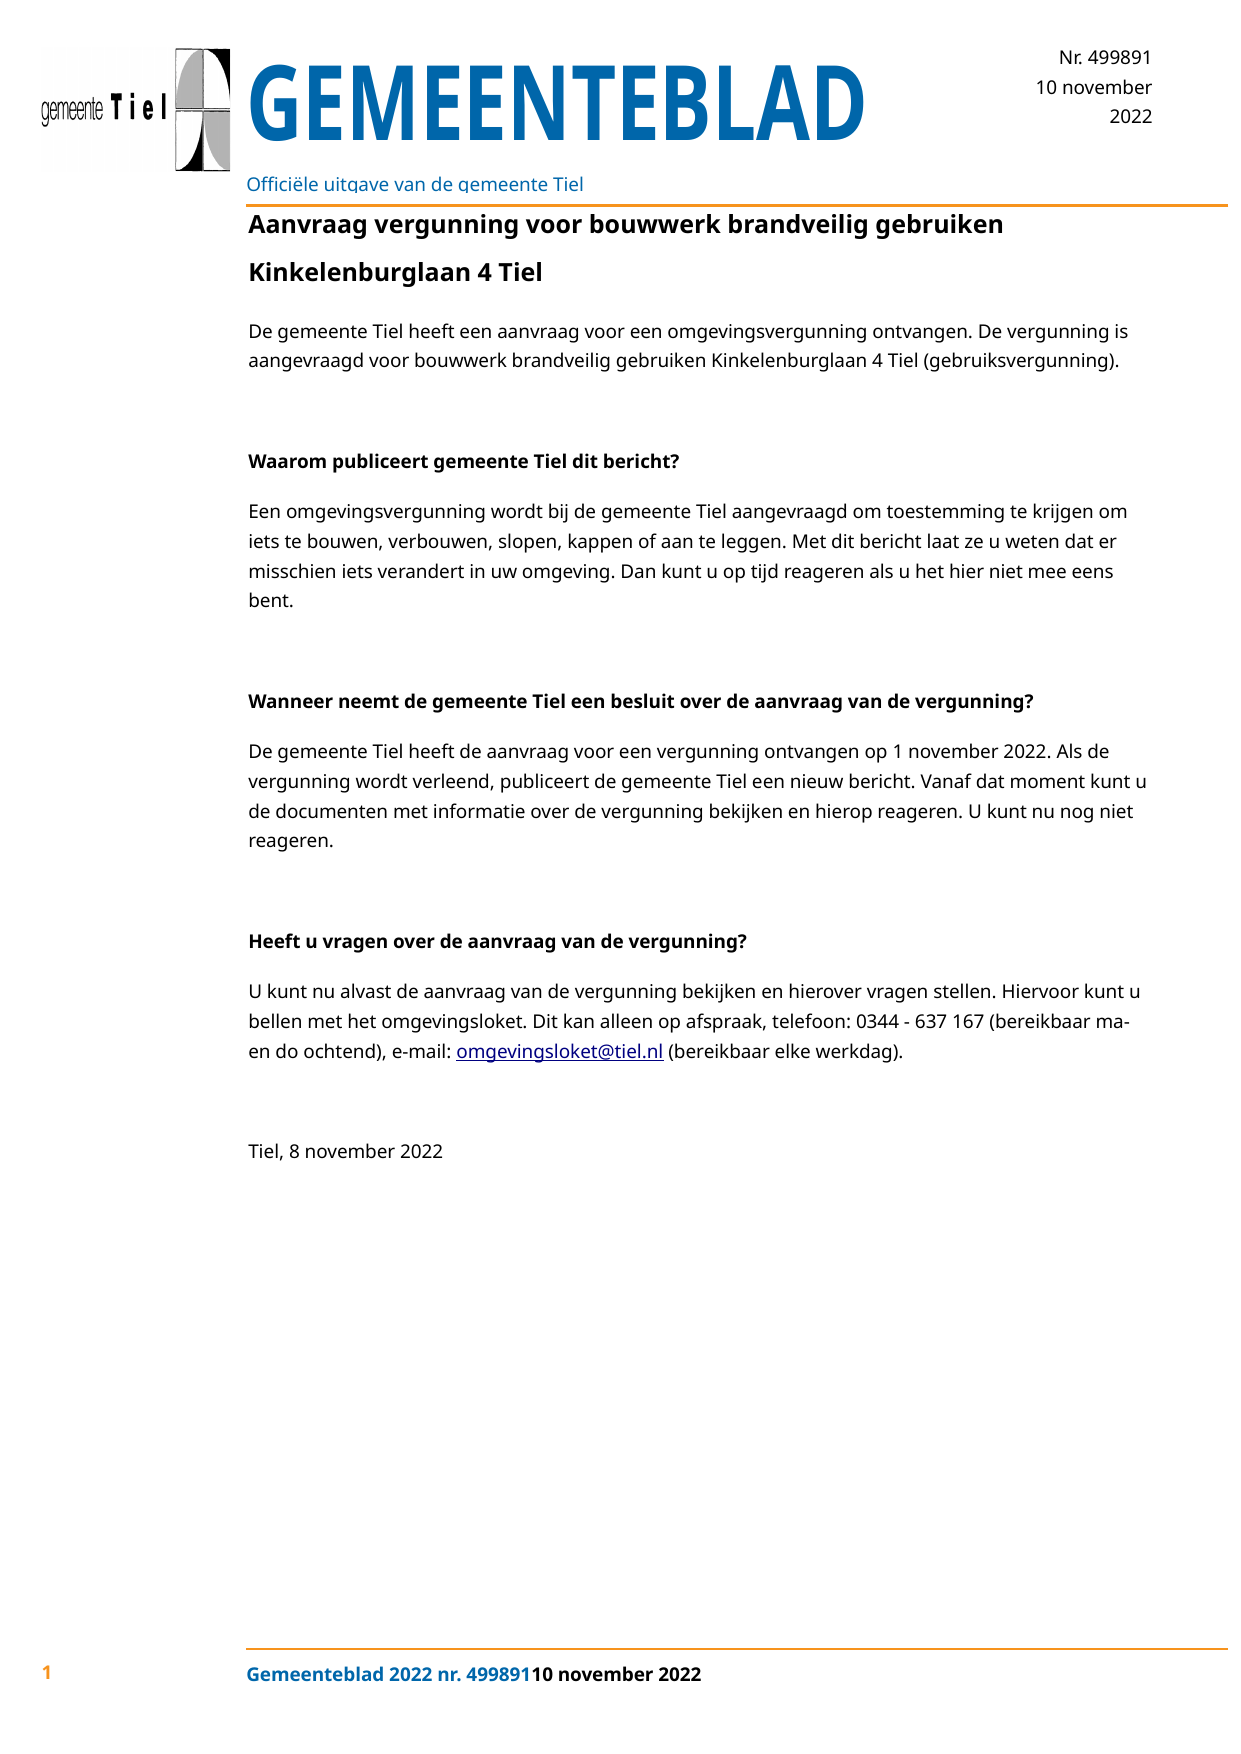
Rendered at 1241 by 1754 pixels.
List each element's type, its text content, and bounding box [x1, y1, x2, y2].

text Een omgevingsvergunning wordt bij de gemeente Tiel aangevraagd om toestemming te krijgen om iets te bouwen, verbouwen, slopen, kappen of aan te leggen. Met dit bericht laat ze u weten dat er misschien iets verandert in uw omgeving. Dan kunt u op tijd reageren als u het hier niet mee eens bent. [248, 499, 1152, 613]
text Waarom publiceert gemeente Tiel dit bericht? [248, 448, 1152, 474]
text De gemeente Tiel heeft een aanvraag voor een omgevingsvergunning ontvangen. De vergunning is aangevraagd voor bouwwerk brandveilig gebruiken Kinkelenburglaan 4 Tiel (gebruiksvergunning). [248, 318, 1152, 373]
text Heeft u vragen over de aanvraag van de vergunning? [248, 928, 1152, 954]
text Aanvraag vergunning voor bouwwerk brandveilig gebruiken Kinkelenburglaan 4 Tiel [248, 207, 1152, 288]
text Wanneer neemt de gemeente Tiel een besluit over de aanvraag van de vergunning? [248, 688, 1152, 714]
picture [41, 47, 231, 172]
text Tiel, 8 november 2022 [248, 1139, 1152, 1164]
text U kunt nu alvast de aanvraag van de vergunning bekijken en hierover vragen stellen. Hiervoor kunt u bellen met het omgevingsloket. Dit kan alleen op afspraak, telefoon: 0344 - 637 167 (bereikbaar ma-en do ochtend), e-mail: omgevingsloket@tiel.nl (bereikbaar elke werkdag). [248, 979, 1152, 1064]
text De gemeente Tiel heeft de aanvraag voor een vergunning ontvangen op 1 november 2022. Als de vergunning wordt verleend, publiceert de gemeente Tiel een nieuw bericht. Vanaf dat moment kunt u de documenten met informatie over de vergunning bekijken en hierop reageren. U kunt nu nog niet reageren. [248, 739, 1152, 853]
